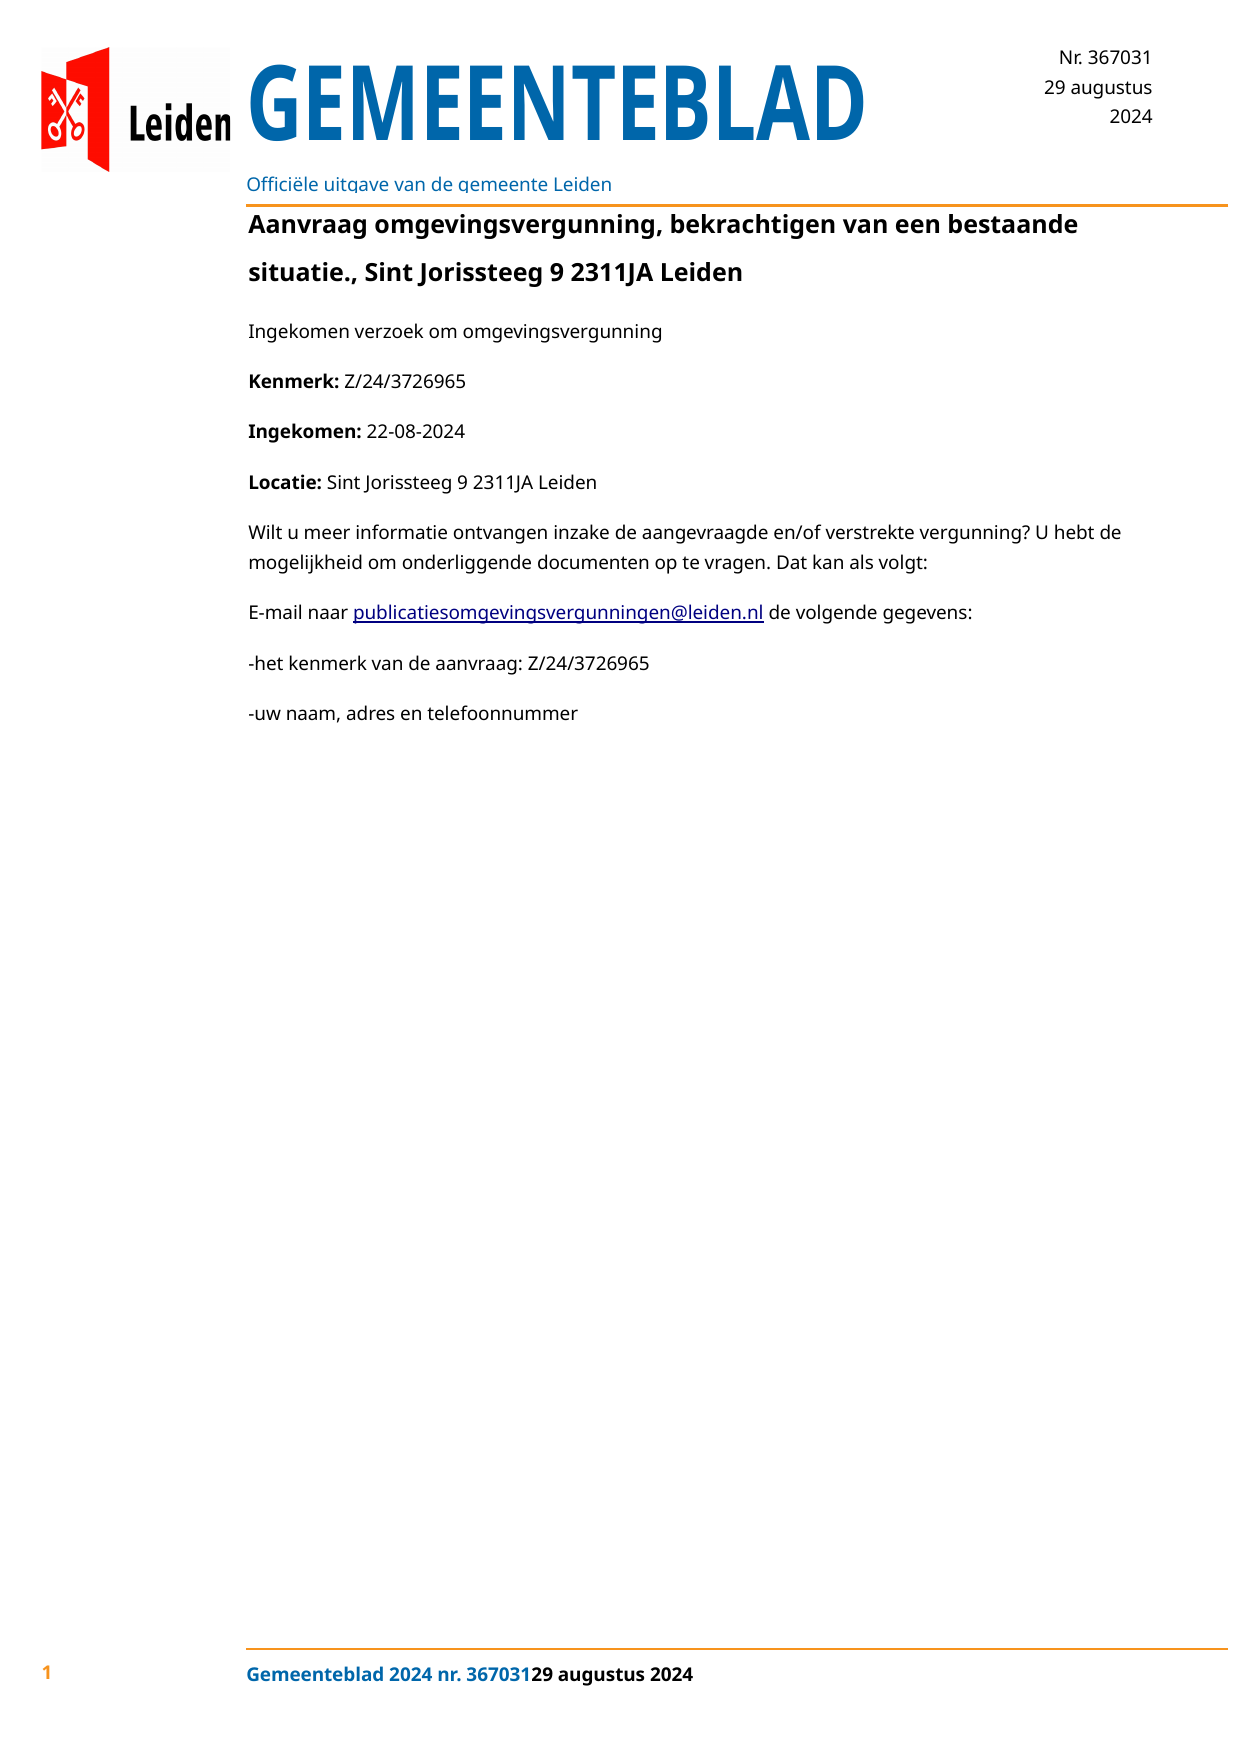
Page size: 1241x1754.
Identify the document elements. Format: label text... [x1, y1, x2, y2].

text Ingekomen verzoek om omgevingsvergunning [248, 318, 1152, 344]
text Locatie: Sint Jorissteeg 9 2311JA Leiden [248, 469, 1152, 495]
text Wilt u meer informatie ontvangen inzake de aangevraagde en/of verstrekte vergunning? U hebt de mogelijkheid om onderliggende documenten op te vragen. Dat kan als volgt: [248, 519, 1152, 575]
text Kenmerk: Z/24/3726965 [248, 368, 1152, 394]
text -uw naam, adres en telefoonnummer [248, 700, 1152, 726]
text E-mail naar publicatiesomgevingsvergunningen@leiden.nl de volgende gegevens: [248, 599, 1152, 625]
text -het kenmerk van de aanvraag: Z/24/3726965 [248, 650, 1152, 676]
text Aanvraag omgevingsvergunning, bekrachtigen van een bestaande situatie., Sint Jorissteeg 9 2311JA Leiden [248, 207, 1152, 288]
text Ingekomen: 22-08-2024 [248, 419, 1152, 444]
picture [41, 47, 231, 172]
